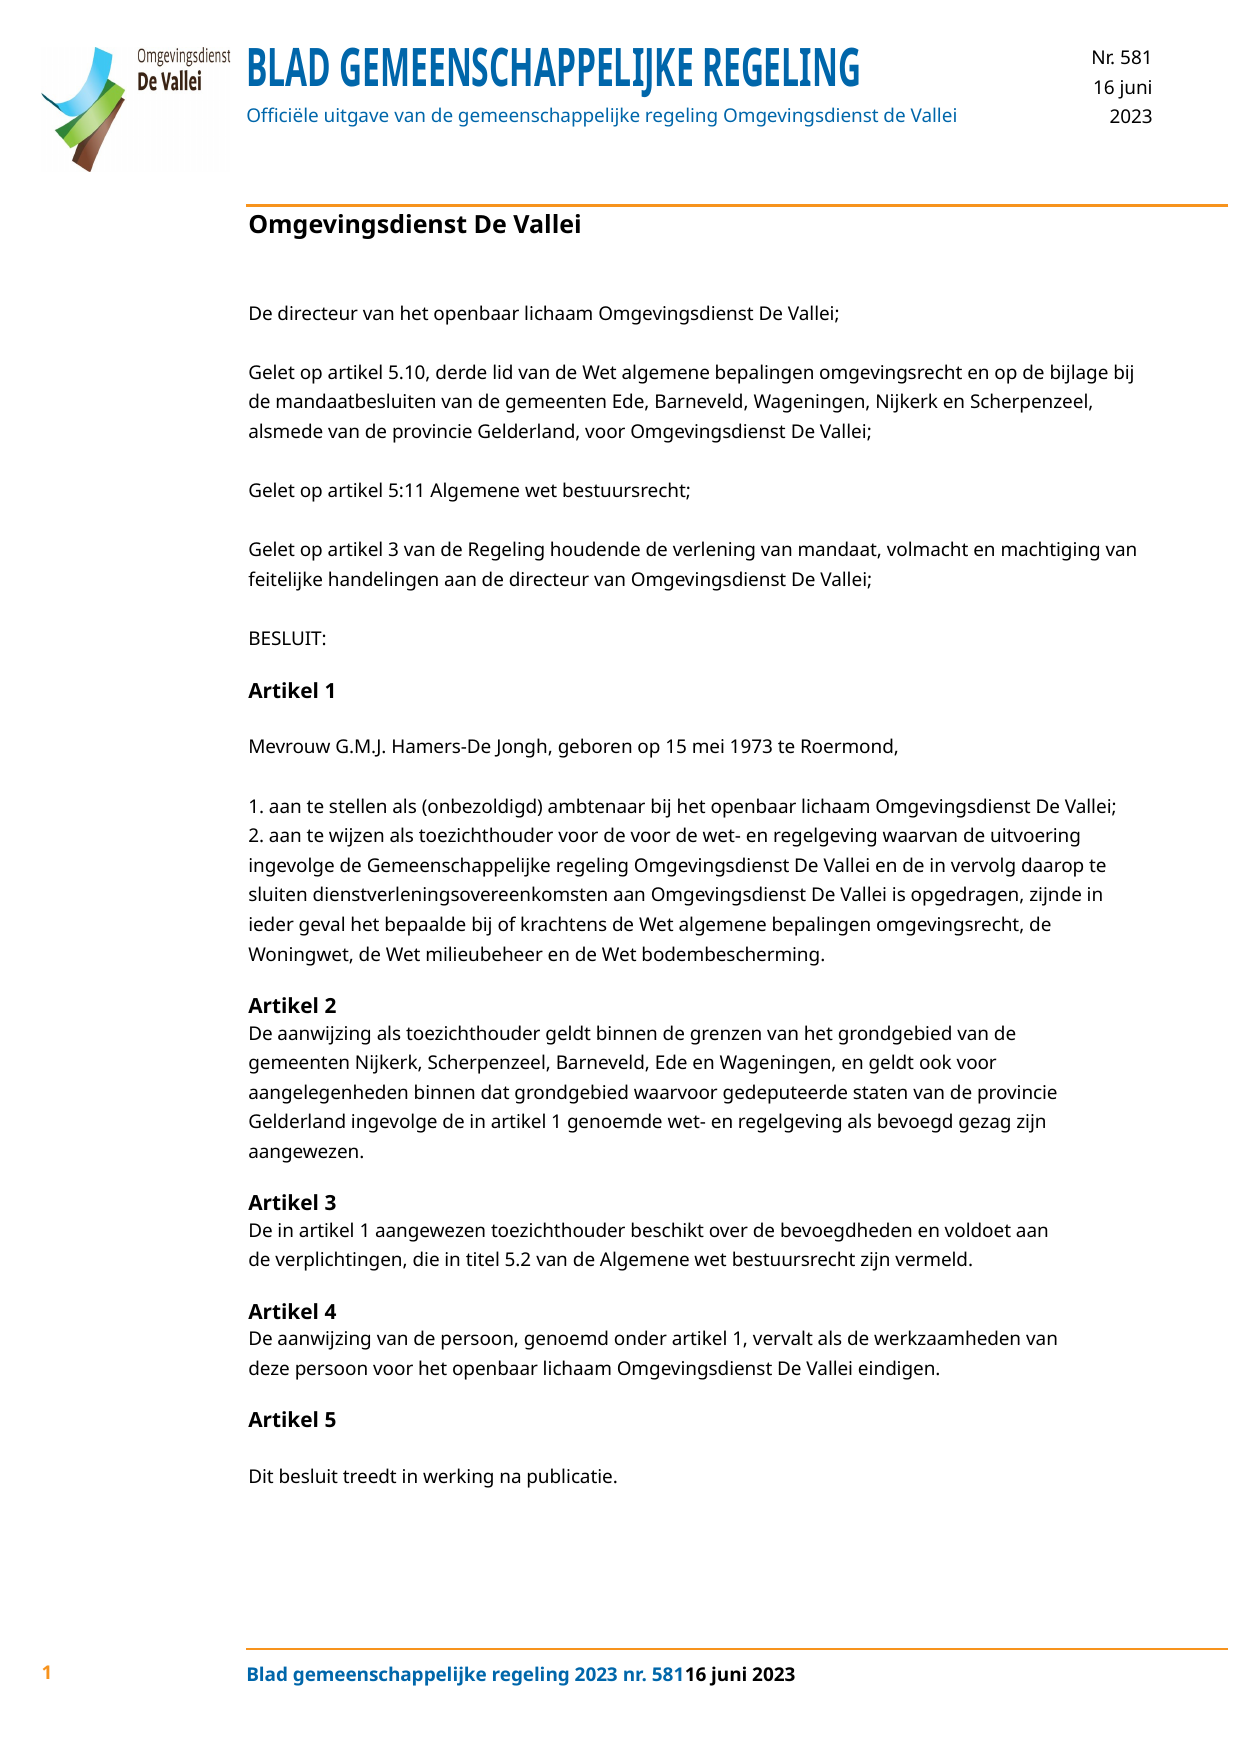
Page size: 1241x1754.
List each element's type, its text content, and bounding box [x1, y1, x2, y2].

text gemeenten Nijkerk, Scherpenzeel, Barneveld, Ede en Wageningen, en geldt ook voor [248, 1049, 1152, 1075]
text Gelet op artikel 5.10, derde lid van de Wet algemene bepalingen omgevingsrecht en op de bijlage bij de mandaatbesluiten van de gemeenten Ede, Barneveld, Wageningen, Nijkerk en Scherpenzeel, alsmede van de provincie Gelderland, voor Omgevingsdienst De Vallei; [248, 359, 1152, 444]
text 2. aan te wijzen als toezichthouder voor de voor de wet- en regelgeving waarvan de uitvoering ingevolge de Gemeenschappelijke regeling Omgevingsdienst De Vallei en de in vervolg daarop te sluiten dienstverleningsovereenkomsten aan Omgevingsdienst De Vallei is opgedragen, zijnde in ieder geval het bepaalde bij of krachtens de Wet algemene bepalingen omgevingsrecht, de Woningwet, de Wet milieubeheer en de Wet bodembescherming. [248, 822, 1152, 967]
text Artikel 2 [248, 991, 1152, 1020]
text Artikel 3 [248, 1188, 1152, 1217]
text Gelderland ingevolge de in artikel 1 genoemde wet- en regelgeving als bevoegd gezag zijn [248, 1108, 1152, 1134]
text Artikel 5 [248, 1405, 1152, 1434]
text deze persoon voor het openbaar lichaam Omgevingsdienst De Vallei eindigen. [248, 1355, 1152, 1381]
text Gelet op artikel 3 van de Regeling houdende de verlening van mandaat, volmacht en machtiging van feitelijke handelingen aan de directeur van Omgevingsdienst De Vallei; [248, 537, 1152, 592]
text Artikel 4 [248, 1297, 1152, 1325]
text De in artikel 1 aangewezen toezichthouder beschikt over de bevoegdheden en voldoet aan [248, 1217, 1152, 1243]
text De directeur van het openbaar lichaam Omgevingsdienst De Vallei; [248, 300, 1152, 326]
text BESLUIT: [248, 625, 1152, 651]
text Omgevingsdienst De Vallei [248, 207, 1152, 241]
picture [41, 47, 231, 172]
text De aanwijzing als toezichthouder geldt binnen de grenzen van het grondgebied van de [248, 1020, 1152, 1045]
text Dit besluit treedt in werking na publicatie. [248, 1463, 1152, 1489]
text Artikel 1 [248, 676, 1152, 704]
text Mevrouw G.M.J. Hamers-De Jongh, geboren op 15 mei 1973 te Roermond, [248, 734, 1152, 759]
text de verplichtingen, die in titel 5.2 van de Algemene wet bestuursrecht zijn vermeld. [248, 1246, 1152, 1272]
text De aanwijzing van de persoon, genoemd onder artikel 1, vervalt als de werkzaamheden van [248, 1325, 1152, 1351]
text 1. aan te stellen als (onbezoldigd) ambtenaar bij het openbaar lichaam Omgevingsdienst De Vallei; [248, 793, 1152, 819]
text aangelegenheden binnen dat grondgebied waarvoor gedeputeerde staten van de provincie [248, 1079, 1152, 1104]
text aangewezen. [248, 1138, 1152, 1164]
text Gelet op artikel 5:11 Algemene wet bestuursrecht; [248, 477, 1152, 503]
